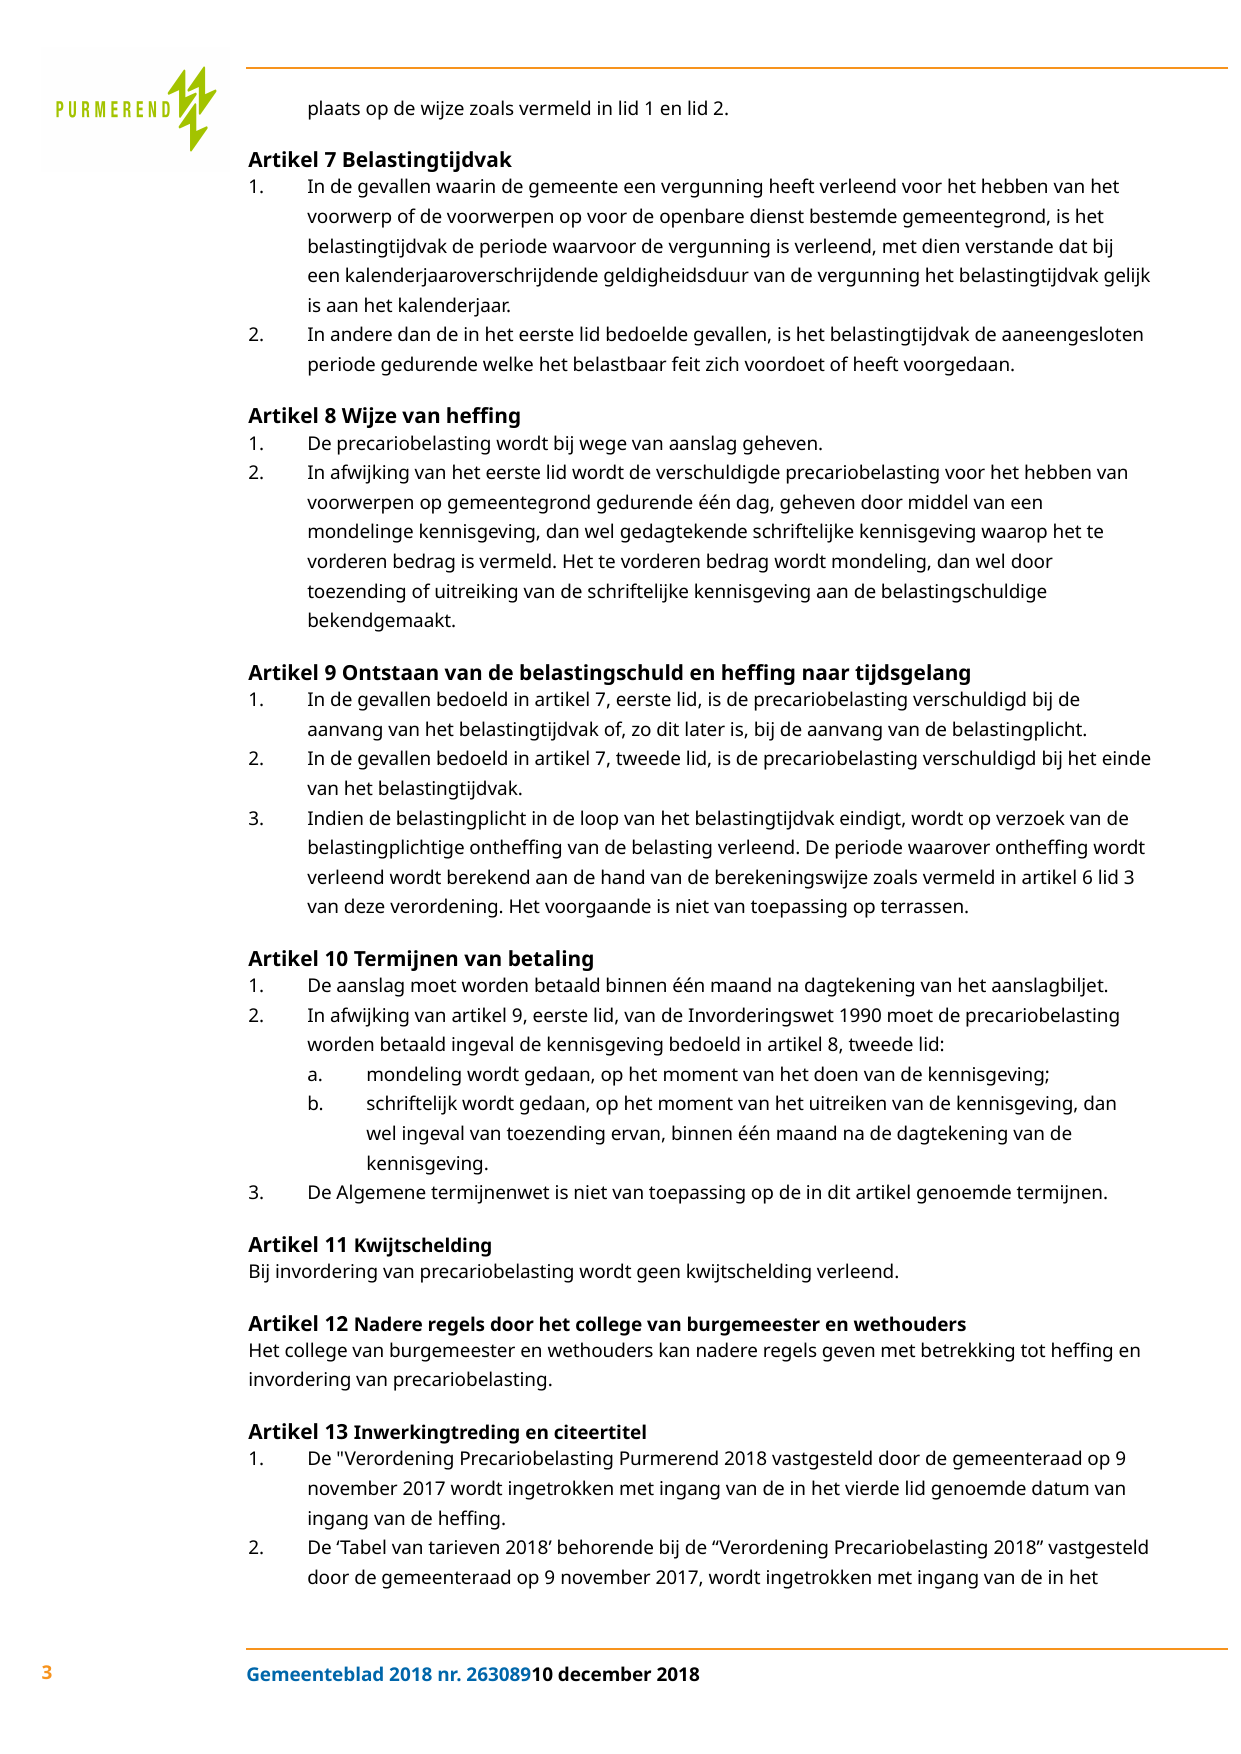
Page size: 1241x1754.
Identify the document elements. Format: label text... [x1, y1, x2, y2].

list De Algemene termijnenwet is niet van toepassing op de in dit artikel genoemde termijnen. [248, 1179, 1152, 1205]
text Artikel 7 Belastingtijdvak [248, 145, 1152, 174]
text Het college van burgemeester en wethouders kan nadere regels geven met betrekking tot heffing en invordering van precariobelasting. [248, 1337, 1152, 1392]
text Artikel 12 Nadere regels door het college van burgemeester en wethouders [248, 1309, 1152, 1337]
list Indien de belastingplicht in de loop van het belastingtijdvak eindigt, wordt op verzoek van de belastingplichtige ontheffing van de belasting verleend. De periode waarover ontheffing wordt verleend wordt berekend aan de hand van de berekeningswijze zoals vermeld in artikel 6 lid 3 van deze verordening. Het voorgaande is niet van toepassing op terrassen. [248, 805, 1152, 919]
text Bij invordering van precariobelasting wordt geen kwijtschelding verleend. [248, 1258, 1152, 1284]
list In afwijking van artikel 9, eerste lid, van de Invorderingswet 1990 moet de precariobelasting worden betaald ingeval de kennisgeving bedoeld in artikel 8, tweede lid: [248, 1002, 1152, 1057]
text Artikel 13 Inwerkingtreding en citeertitel [248, 1417, 1152, 1446]
list In de gevallen waarin de gemeente een vergunning heeft verleend voor het hebben van het voorwerp of de voorwerpen op voor de openbare dienst bestemde gemeentegrond, is het belastingtijdvak de periode waarvoor de vergunning is verleend, met dien verstande dat bij een kalenderjaaroverschrijdende geldigheidsduur van de vergunning het belastingtijdvak gelijk is aan het kalenderjaar. [248, 174, 1152, 318]
list De "Verordening Precariobelasting Purmerend 2018 vastgesteld door de gemeenteraad op 9 november 2017 wordt ingetrokken met ingang van de in het vierde lid genoemde datum van ingang van de heffing. [248, 1446, 1152, 1530]
list In de gevallen bedoeld in artikel 7, tweede lid, is de precariobelasting verschuldigd bij het einde van het belastingtijdvak. [248, 746, 1152, 801]
list In andere dan de in het eerste lid bedoelde gevallen, is het belastingtijdvak de aaneengesloten periode gedurende welke het belastbaar feit zich voordoet of heeft voorgedaan. [248, 322, 1152, 377]
text Artikel 8 Wijze van heffing [248, 402, 1152, 430]
list schriftelijk wordt gedaan, op het moment van het uitreiken van de kennisgeving, dan wel ingeval van toezending ervan, binnen één maand na de dagtekening van de kennisgeving. [307, 1091, 1152, 1176]
list plaats op de wijze zoals vermeld in lid 1 en lid 2. [248, 95, 1152, 121]
list In afwijking van het eerste lid wordt de verschuldigde precariobelasting voor het hebben van voorwerpen op gemeentegrond gedurende één dag, geheven door middel van een mondelinge kennisgeving, dan wel gedagtekende schriftelijke kennisgeving waarop het te vorderen bedrag is vermeld. Het te vorderen bedrag wordt mondeling, dan wel door toezending of uitreiking van de schriftelijke kennisgeving aan de belastingschuldige bekendgemaakt. [248, 459, 1152, 633]
list De aanslag moet worden betaald binnen één maand na dagtekening van het aanslagbiljet. [248, 972, 1152, 998]
text Artikel 10 Termijnen van betaling [248, 944, 1152, 972]
list In de gevallen bedoeld in artikel 7, eerste lid, is de precariobelasting verschuldigd bij de aanvang van het belastingtijdvak of, zo dit later is, bij de aanvang van de belastingplicht. [248, 686, 1152, 742]
list mondeling wordt gedaan, op het moment van het doen van de kennisgeving; [307, 1061, 1152, 1087]
text Artikel 11 Kwijtschelding [248, 1230, 1152, 1258]
text Artikel 9 Ontstaan van de belastingschuld en heffing naar tijdsgelang [248, 658, 1152, 686]
picture [41, 47, 231, 172]
list De precariobelasting wordt bij wege van aanslag geheven. [248, 430, 1152, 456]
list De ‘Tabel van tarieven 2018’ behorende bij de “Verordening Precariobelasting 2018” vastgesteld door de gemeenteraad op 9 november 2017, wordt ingetrokken met ingang van de in het [248, 1534, 1152, 1589]
